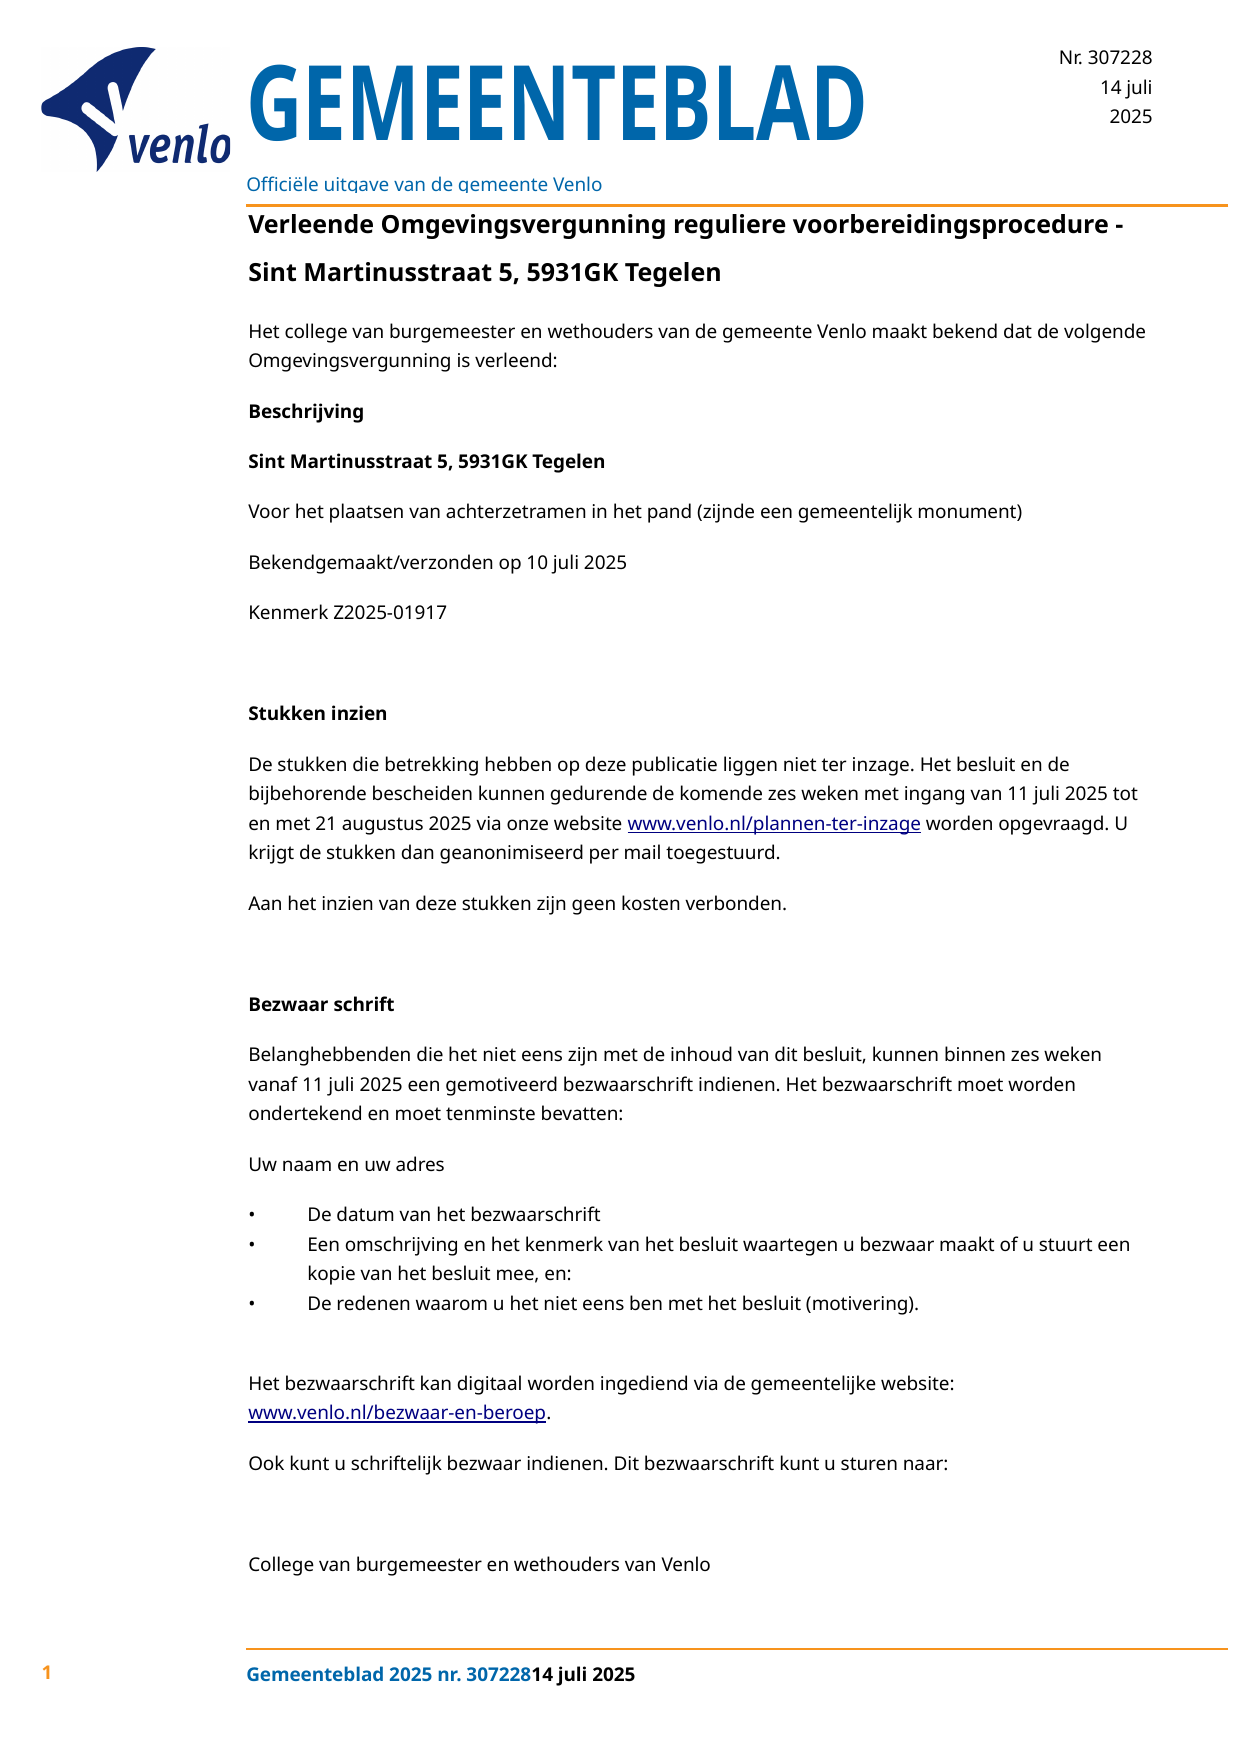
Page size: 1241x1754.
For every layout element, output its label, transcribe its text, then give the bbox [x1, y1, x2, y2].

text Ook kunt u schriftelijk bezwaar indienen. Dit bezwaarschrift kunt u sturen naar: [248, 1450, 1152, 1476]
list Een omschrijving en het kenmerk van het besluit waartegen u bezwaar maakt of u stuurt een kopie van het besluit mee, en: [248, 1231, 1152, 1286]
text Sint Martinusstraat 5, 5931GK Tegelen [248, 448, 1152, 474]
text Beschrijving [248, 398, 1152, 424]
list De datum van het bezwaarschrift [248, 1201, 1152, 1227]
text Verleende Omgevingsvergunning reguliere voorbereidingsprocedure - Sint Martinusstraat 5, 5931GK Tegelen [248, 207, 1152, 288]
text Het college van burgemeester en wethouders van de gemeente Venlo maakt bekend dat de volgende Omgevingsvergunning is verleend: [248, 318, 1152, 373]
list De redenen waarom u het niet eens ben met het besluit (motivering). [248, 1290, 1152, 1316]
text College van burgemeester en wethouders van Venlo [248, 1551, 1152, 1577]
text Belanghebbenden die het niet eens zijn met de inhoud van dit besluit, kunnen binnen zes weken vanaf 11 juli 2025 een gemotiveerd bezwaarschrift indienen. Het bezwaarschrift moet worden ondertekend en moet tenminste bevatten: [248, 1041, 1152, 1126]
text De stukken die betrekking hebben op deze publicatie liggen niet ter inzage. Het besluit en de bijbehorende bescheiden kunnen gedurende de komende zes weken met ingang van 11 juli 2025 tot en met 21 augustus 2025 via onze website www.venlo.nl/plannen-ter-inzage worden opgevraagd. U krijgt de stukken dan geanonimiseerd per mail toegestuurd. [248, 751, 1152, 865]
text Stukken inzien [248, 700, 1152, 726]
picture [41, 47, 231, 172]
text Bekendgemaakt/verzonden op 10 juli 2025 [248, 549, 1152, 575]
text Het bezwaarschrift kan digitaal worden ingediend via de gemeentelijke website: www.venlo.nl/bezwaar-en-beroep. [248, 1370, 1152, 1425]
text Aan het inzien van deze stukken zijn geen kosten verbonden. [248, 890, 1152, 916]
text Kenmerk Z2025-01917 [248, 599, 1152, 625]
text Bezwaar schrift [248, 991, 1152, 1017]
text Uw naam en uw adres [248, 1151, 1152, 1177]
text Voor het plaatsen van achterzetramen in het pand (zijnde een gemeentelijk monument) [248, 499, 1152, 524]
